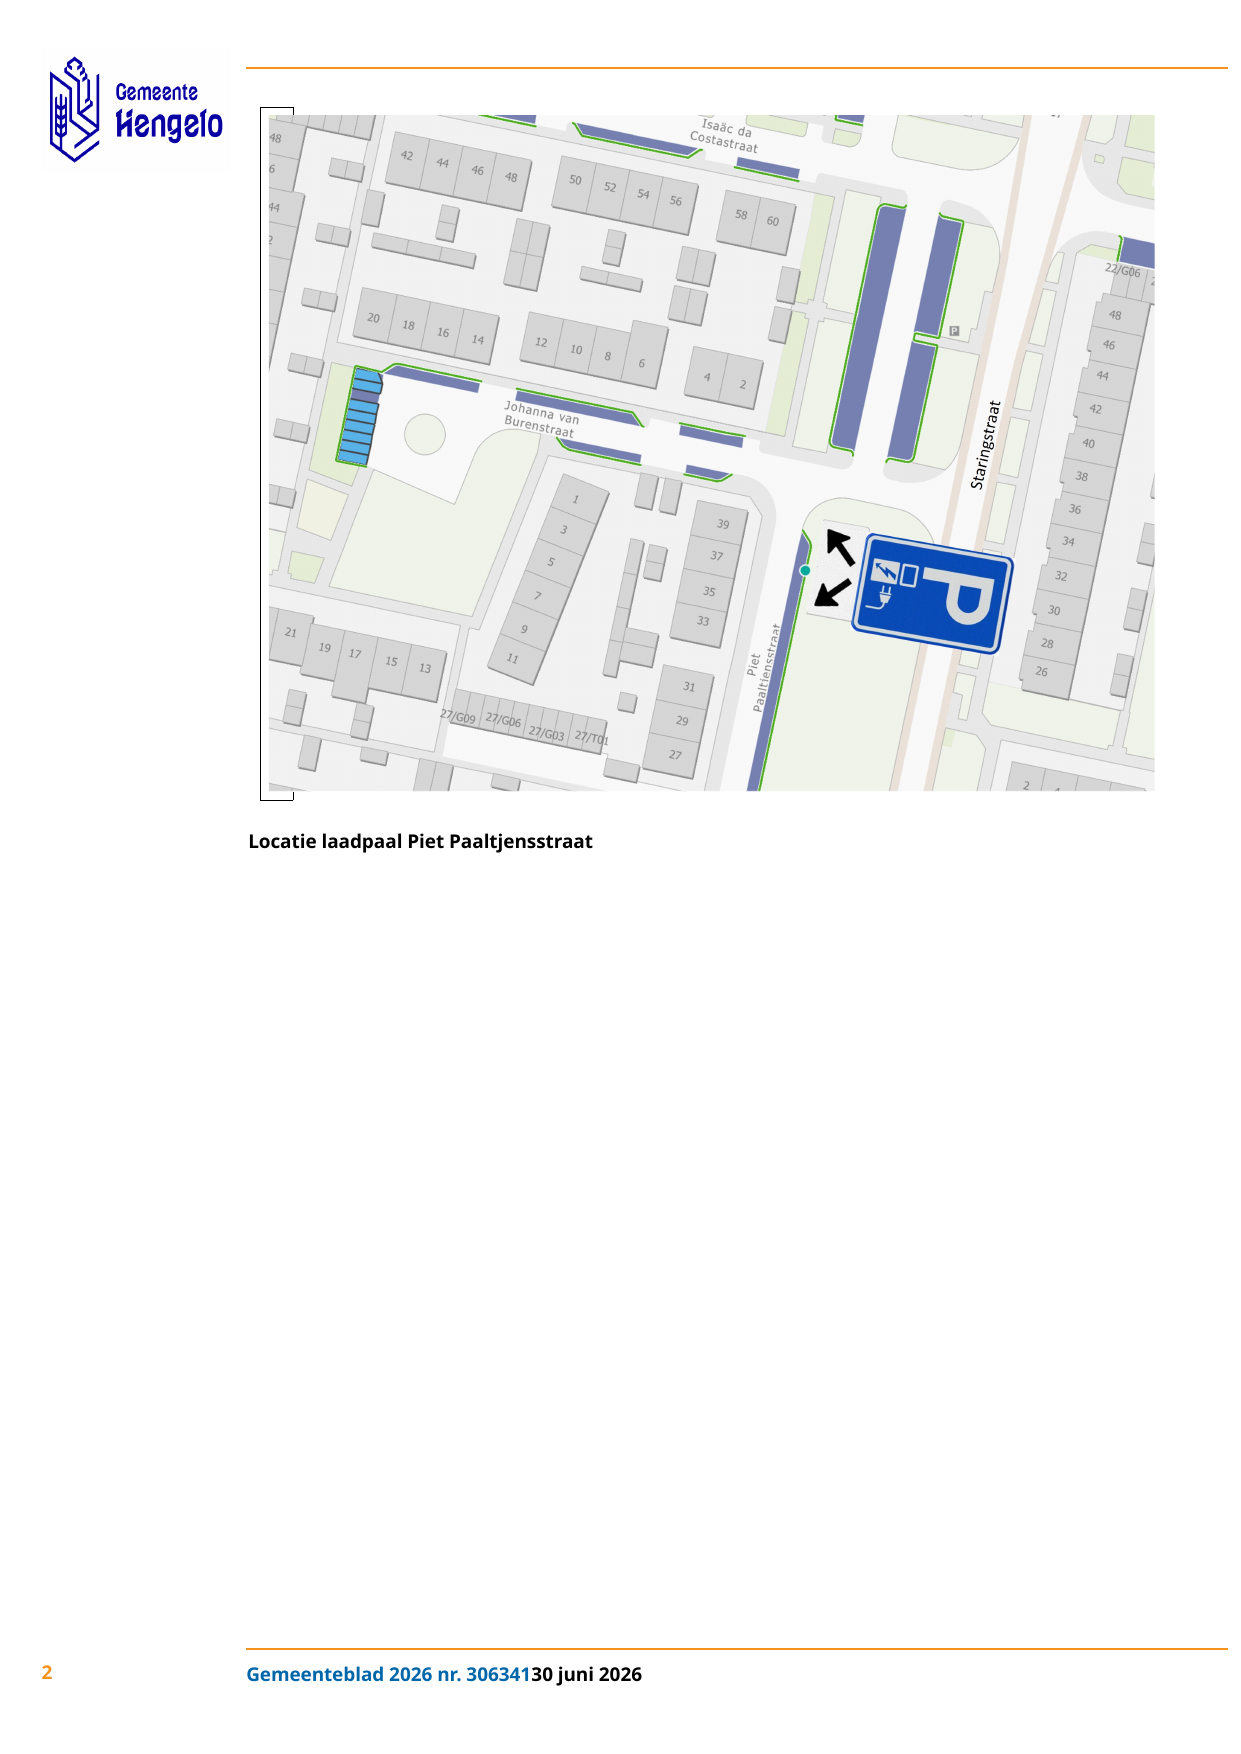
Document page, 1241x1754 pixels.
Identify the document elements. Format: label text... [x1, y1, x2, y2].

text Locatie laadpaal Piet Paaltjensstraat [248, 829, 1152, 854]
picture [268, 115, 1155, 792]
picture [41, 47, 231, 172]
